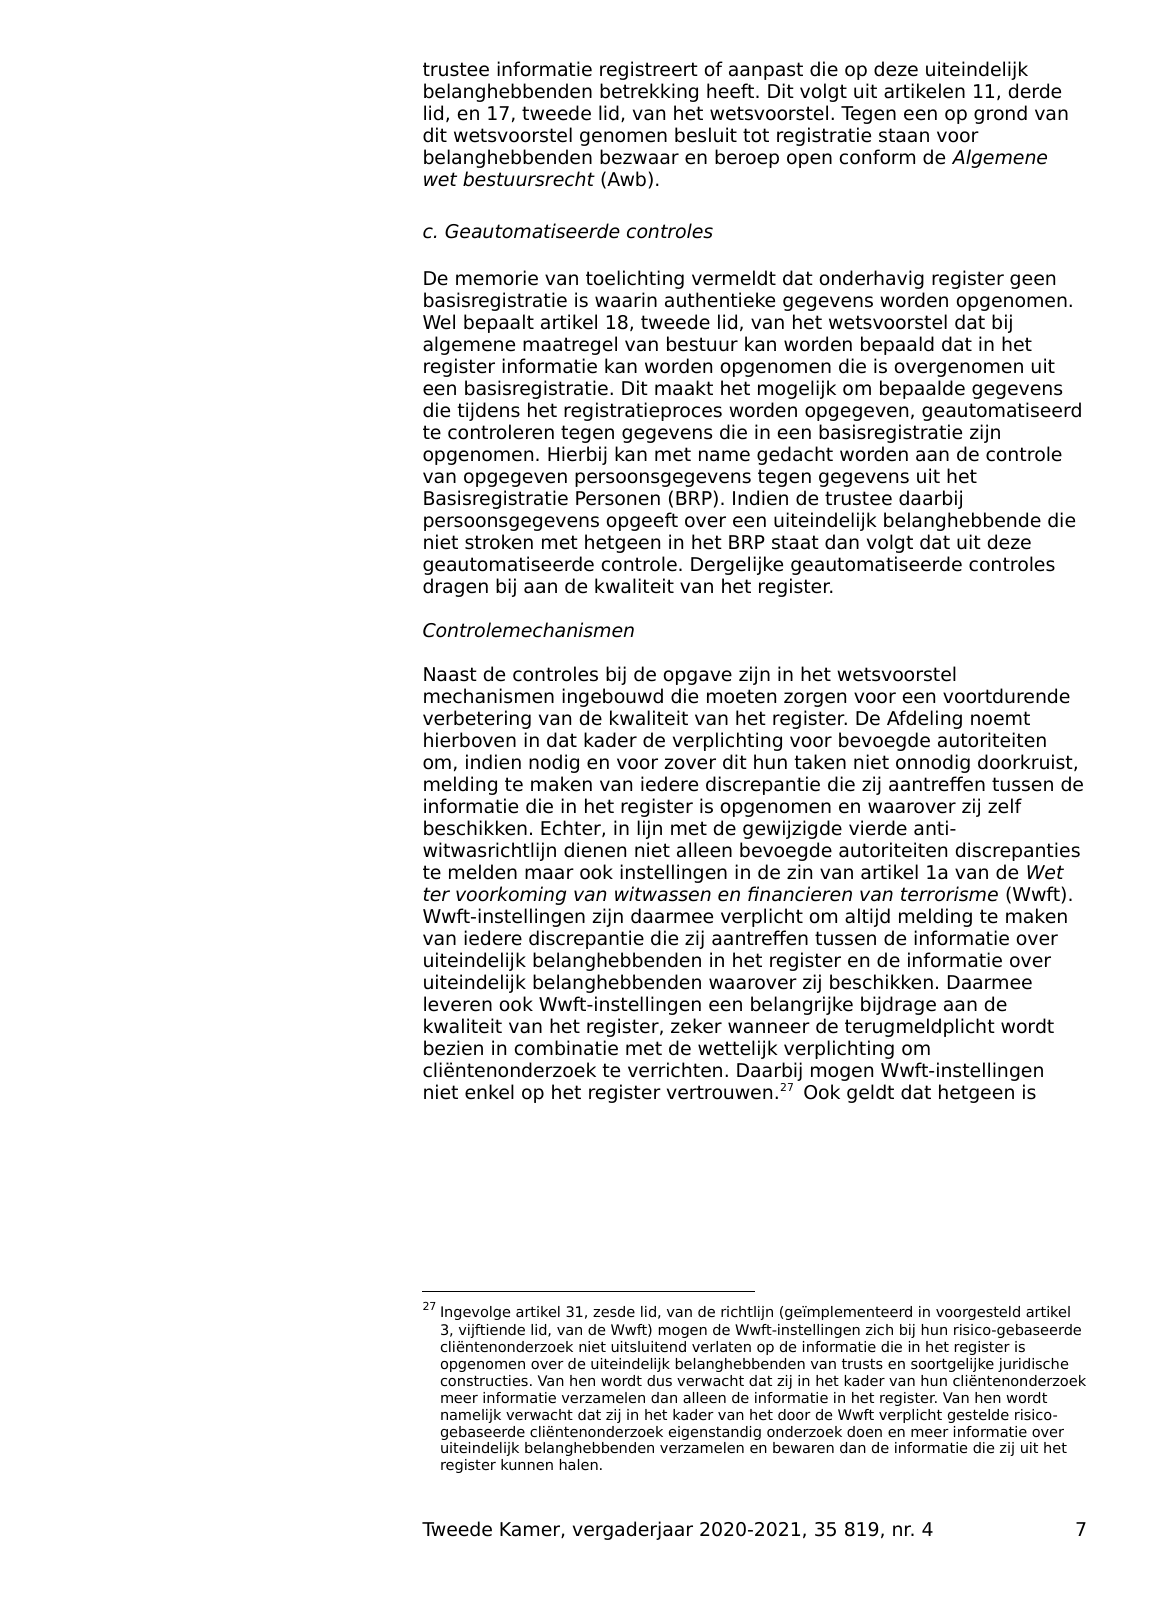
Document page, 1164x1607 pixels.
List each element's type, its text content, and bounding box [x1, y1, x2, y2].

text Wel bepaalt artikel 18, tweede lid, van het wetsvoorstel dat bij algemene maatregel van bestuur kan worden bepaald dat in het register informatie kan worden opgenomen die is overgenomen uit een basisregistratie. Dit maakt het mogelijk om bepaalde gegevens die tijdens het registratieproces worden opgegeven, geautomatiseerd te controleren tegen gegevens die in een basisregistratie zijn opgenomen. Hierbij kan met name gedacht worden aan de controle van opgegeven persoonsgegevens tegen gegevens uit het Basisregistratie Personen (BRP). Indien de trustee daarbij persoonsgegevens opgeeft over een uiteindelijk belanghebbende die niet stroken met hetgeen in het BRP staat dan volgt dat uit deze geautomatiseerde controle. Dergelijke geautomatiseerde controles dragen bij aan de kwaliteit van het register. [422, 312, 1087, 598]
text Ingevolge artikel 31, zesde lid, van de richtlijn (geïmplementeerd in voorgesteld artikel 3, vijftiende lid, van de Wwft) mogen de Wwft-instellingen zich bij hun risico-gebaseerde cliëntenonderzoek niet uitsluitend verlaten op de informatie die in het register is opgenomen over de uiteindelijk belanghebbenden van trusts en soortgelijke juridische constructies. Van hen wordt dus verwacht dat zij in het kader van hun cliëntenonderzoek meer informatie verzamelen dan alleen de informatie in het register. Van hen wordt namelijk verwacht dat zij in het kader van het door de Wwft verplicht gestelde risico-gebaseerde cliëntenonderzoek eigenstandig onderzoek doen en meer informatie over uiteindelijk belanghebbenden verzamelen en bewaren dan de informatie die zij uit het register kunnen halen. [422, 1300, 1087, 1474]
subtitle c. Geautomatiseerde controles [422, 221, 1087, 243]
subtitle Controlemechanismen [422, 620, 1087, 642]
text trustee informatie registreert of aanpast die op deze uiteindelijk belanghebbenden betrekking heeft. Dit volgt uit artikelen 11, derde lid, en 17, tweede lid, van het wetsvoorstel. Tegen een op grond van dit wetsvoorstel genomen besluit tot registratie staan voor belanghebbenden bezwaar en beroep open conform de Algemene wet bestuursrecht (Awb). [422, 59, 1087, 191]
text Naast de controles bij de opgave zijn in het wetsvoorstel mechanismen ingebouwd die moeten zorgen voor een voortdurende verbetering van de kwaliteit van het register. De Afdeling noemt hierboven in dat kader de verplichting voor bevoegde autoriteiten om, indien nodig en voor zover dit hun taken niet onnodig doorkruist, melding te maken van iedere discrepantie die zij aantreffen tussen de informatie die in het register is opgenomen en waarover zij zelf beschikken. Echter, in lijn met de gewijzigde vierde anti-witwasrichtlijn dienen niet alleen bevoegde autoriteiten discrepanties te melden maar ook instellingen in de zin van artikel 1a van de Wet ter voorkoming van witwassen en financieren van terrorisme (Wwft). Wwft-instellingen zijn daarmee verplicht om altijd melding te maken van iedere discrepantie die zij aantreffen tussen de informatie over uiteindelijk belanghebbenden in het register en de informatie over uiteindelijk belanghebbenden waarover zij beschikken. Daarmee leveren ook Wwft-instellingen een belangrijke bijdrage aan de kwaliteit van het register, zeker wanneer de terugmeldplicht wordt bezien in combinatie met de wettelijk verplichting om cliëntenonderzoek te verrichten. Daarbij mogen Wwft-instellingen niet enkel op het register vertrouwen. Ook geldt dat hetgeen is [422, 664, 1087, 1103]
text De memorie van toelichting vermeldt dat onderhavig register geen basisregistratie is waarin authentieke gegevens worden opgenomen. [422, 268, 1087, 312]
